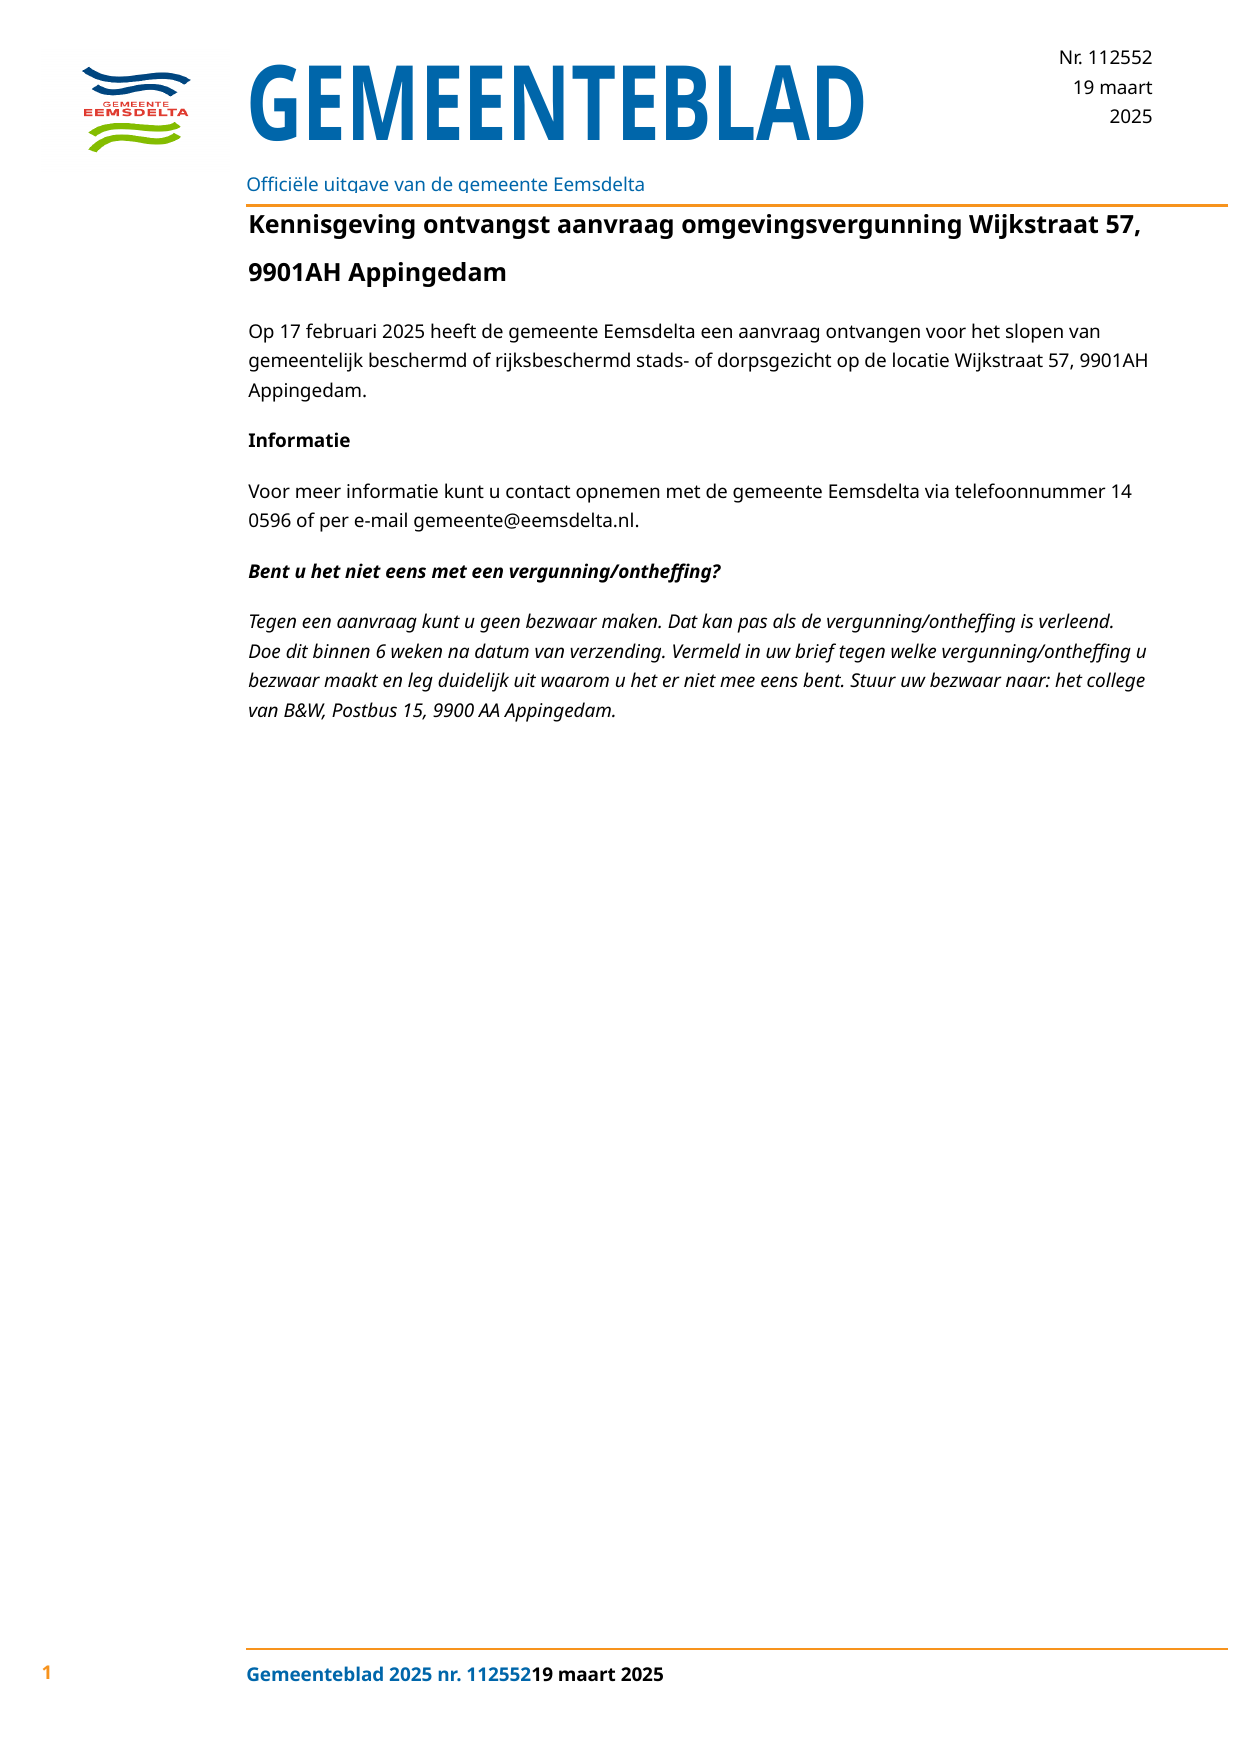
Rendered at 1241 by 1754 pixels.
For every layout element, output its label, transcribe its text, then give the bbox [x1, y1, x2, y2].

picture [41, 47, 231, 172]
text Informatie [248, 427, 1152, 453]
text Tegen een aanvraag kunt u geen bezwaar maken. Dat kan pas als de vergunning/ontheffing is verleend. Doe dit binnen 6 weken na datum van verzending. Vermeld in uw brief tegen welke vergunning/ontheffing u bezwaar maakt en leg duidelijk uit waarom u het er niet mee eens bent. Stuur uw bezwaar naar: het college van B&W, Postbus 15, 9900 AA Appingedam. [248, 608, 1152, 723]
text Kennisgeving ontvangst aanvraag omgevingsvergunning Wijkstraat 57, 9901AH Appingedam [248, 207, 1152, 288]
text Bent u het niet eens met een vergunning/ontheffing? [248, 558, 1152, 584]
text Op 17 februari 2025 heeft de gemeente Eemsdelta een aanvraag ontvangen voor het slopen van gemeentelijk beschermd of rijksbeschermd stads- of dorpsgezicht op de locatie Wijkstraat 57, 9901AH Appingedam. [248, 318, 1152, 403]
text Voor meer informatie kunt u contact opnemen met de gemeente Eemsdelta via telefoonnummer 14 0596 of per e-mail gemeente@eemsdelta.nl. [248, 478, 1152, 533]
